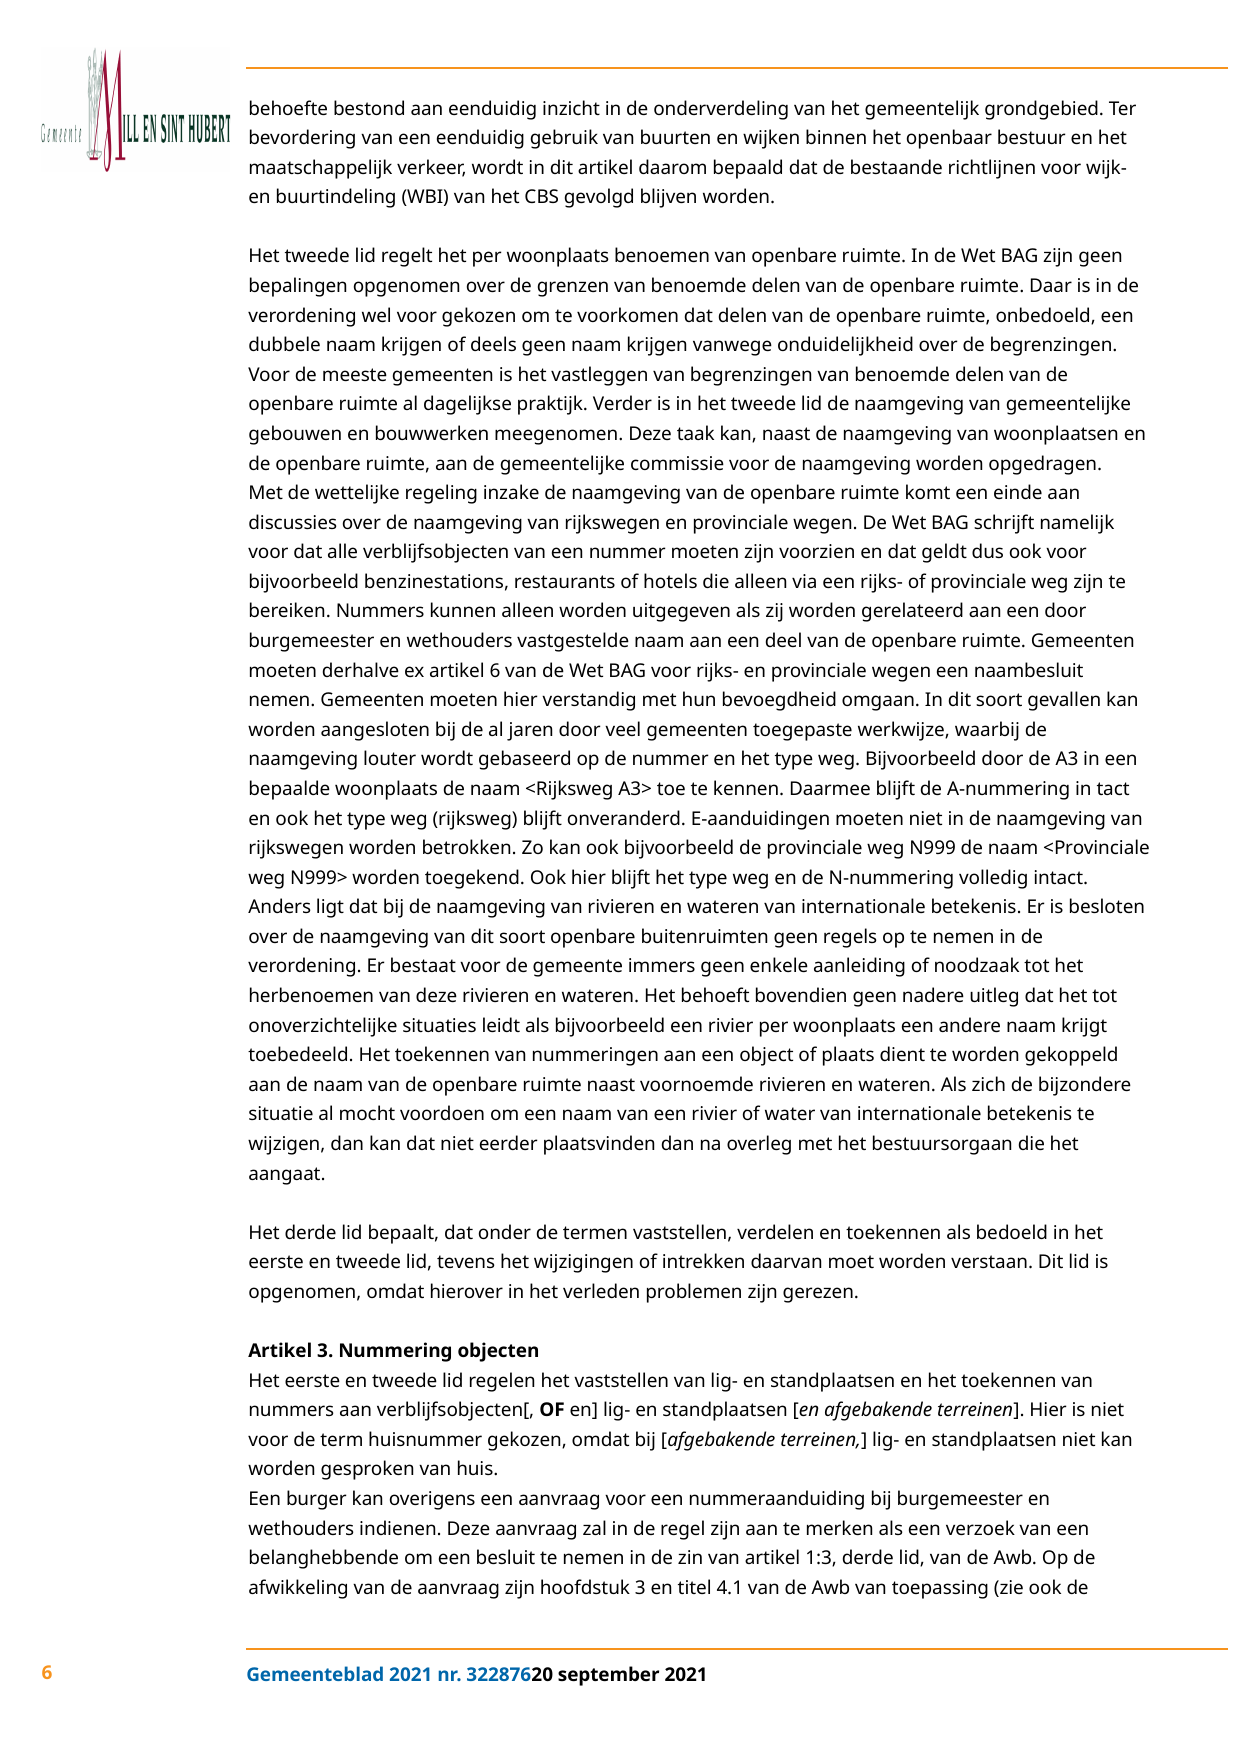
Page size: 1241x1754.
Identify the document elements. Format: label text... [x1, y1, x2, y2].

text Anders ligt dat bij de naamgeving van rivieren en wateren van internationale betekenis. Er is besloten over de naamgeving van dit soort openbare buitenruimten geen regels op te nemen in de verordening. Er bestaat voor de gemeente immers geen enkele aanleiding of noodzaak tot het herbenoemen van deze rivieren en wateren. Het behoeft bovendien geen nadere uitleg dat het tot onoverzichtelijke situaties leidt als bijvoorbeeld een rivier per woonplaats een andere naam krijgt toebedeeld. Het toekennen van nummeringen aan een object of plaats dient te worden gekoppeld aan de naam van de openbare ruimte naast voornoemde rivieren en wateren. Als zich de bijzondere situatie al mocht voordoen om een naam van een rivier of water van internationale betekenis te wijzigen, dan kan dat niet eerder plaatsvinden dan na overleg met het bestuursorgaan die het aangaat. [248, 893, 1152, 1186]
text Met de wettelijke regeling inzake de naamgeving van de openbare ruimte komt een einde aan discussies over de naamgeving van rijkswegen en provinciale wegen. De Wet BAG schrijft namelijk voor dat alle verblijfsobjecten van een nummer moeten zijn voorzien en dat geldt dus ook voor bijvoorbeeld benzinestations, restaurants of hotels die alleen via een rijks- of provinciale weg zijn te bereiken. Nummers kunnen alleen worden uitgegeven als zij worden gerelateerd aan een door burgemeester en wethouders vastgestelde naam aan een deel van de openbare ruimte. Gemeenten moeten derhalve ex artikel 6 van de Wet BAG voor rijks- en provinciale wegen een naambesluit nemen. Gemeenten moeten hier verstandig met hun bevoegdheid omgaan. In dit soort gevallen kan worden aangesloten bij de al jaren door veel gemeenten toegepaste werkwijze, waarbij de naamgeving louter wordt gebaseerd op de nummer en het type weg. Bijvoorbeeld door de A3 in een bepaalde woonplaats de naam <Rijksweg A3> toe te kennen. Daarmee blijft de A-nummering in tact en ook het type weg (rijksweg) blijft onveranderd. E-aanduidingen moeten niet in de naamgeving van rijkswegen worden betrokken. Zo kan ook bijvoorbeeld de provinciale weg N999 de naam <Provinciale weg N999> worden toegekend. Ook hier blijft het type weg en de N-nummering volledig intact. [248, 479, 1152, 890]
text Een burger kan overigens een aanvraag voor een nummeraanduiding bij burgemeester en wethouders indienen. Deze aanvraag zal in de regel zijn aan te merken als een verzoek van een belanghebbende om een besluit te nemen in de zin van artikel 1:3, derde lid, van de Awb. Op de afwikkeling van de aanvraag zijn hoofdstuk 3 en titel 4.1 van de Awb van toepassing (zie ook de [248, 1485, 1152, 1600]
text Het derde lid bepaalt, dat onder de termen vaststellen, verdelen en toekennen als bedoeld in het eerste en tweede lid, tevens het wijzigingen of intrekken daarvan moet worden verstaan. Dit lid is opgenomen, omdat hierover in het verleden problemen zijn gerezen. [248, 1219, 1152, 1304]
text behoefte bestond aan eenduidig inzicht in de onderverdeling van het gemeentelijk grondgebied. Ter bevordering van een eenduidig gebruik van buurten en wijken binnen het openbaar bestuur en het maatschappelijk verkeer, wordt in dit artikel daarom bepaald dat de bestaande richtlijnen voor wijk- en buurtindeling (WBI) van het CBS gevolgd blijven worden. [248, 95, 1152, 209]
text Artikel 3. Nummering objecten [248, 1337, 1152, 1363]
text Het eerste en tweede lid regelen het vaststellen van lig- en standplaatsen en het toekennen van nummers aan verblijfsobjecten[, OF en] lig- en standplaatsen [en afgebakende terreinen]. Hier is niet voor de term huisnummer gekozen, omdat bij [afgebakende terreinen,] lig- en standplaatsen niet kan worden gesproken van huis. [248, 1367, 1152, 1481]
text Het tweede lid regelt het per woonplaats benoemen van openbare ruimte. In de Wet BAG zijn geen bepalingen opgenomen over de grenzen van benoemde delen van de openbare ruimte. Daar is in de verordening wel voor gekozen om te voorkomen dat delen van de openbare ruimte, onbedoeld, een dubbele naam krijgen of deels geen naam krijgen vanwege onduidelijkheid over de begrenzingen. Voor de meeste gemeenten is het vastleggen van begrenzingen van benoemde delen van de openbare ruimte al dagelijkse praktijk. Verder is in het tweede lid de naamgeving van gemeentelijke gebouwen en bouwwerken meegenomen. Deze taak kan, naast de naamgeving van woonplaatsen en de openbare ruimte, aan de gemeentelijke commissie voor de naamgeving worden opgedragen. [248, 243, 1152, 476]
picture [41, 47, 231, 172]
